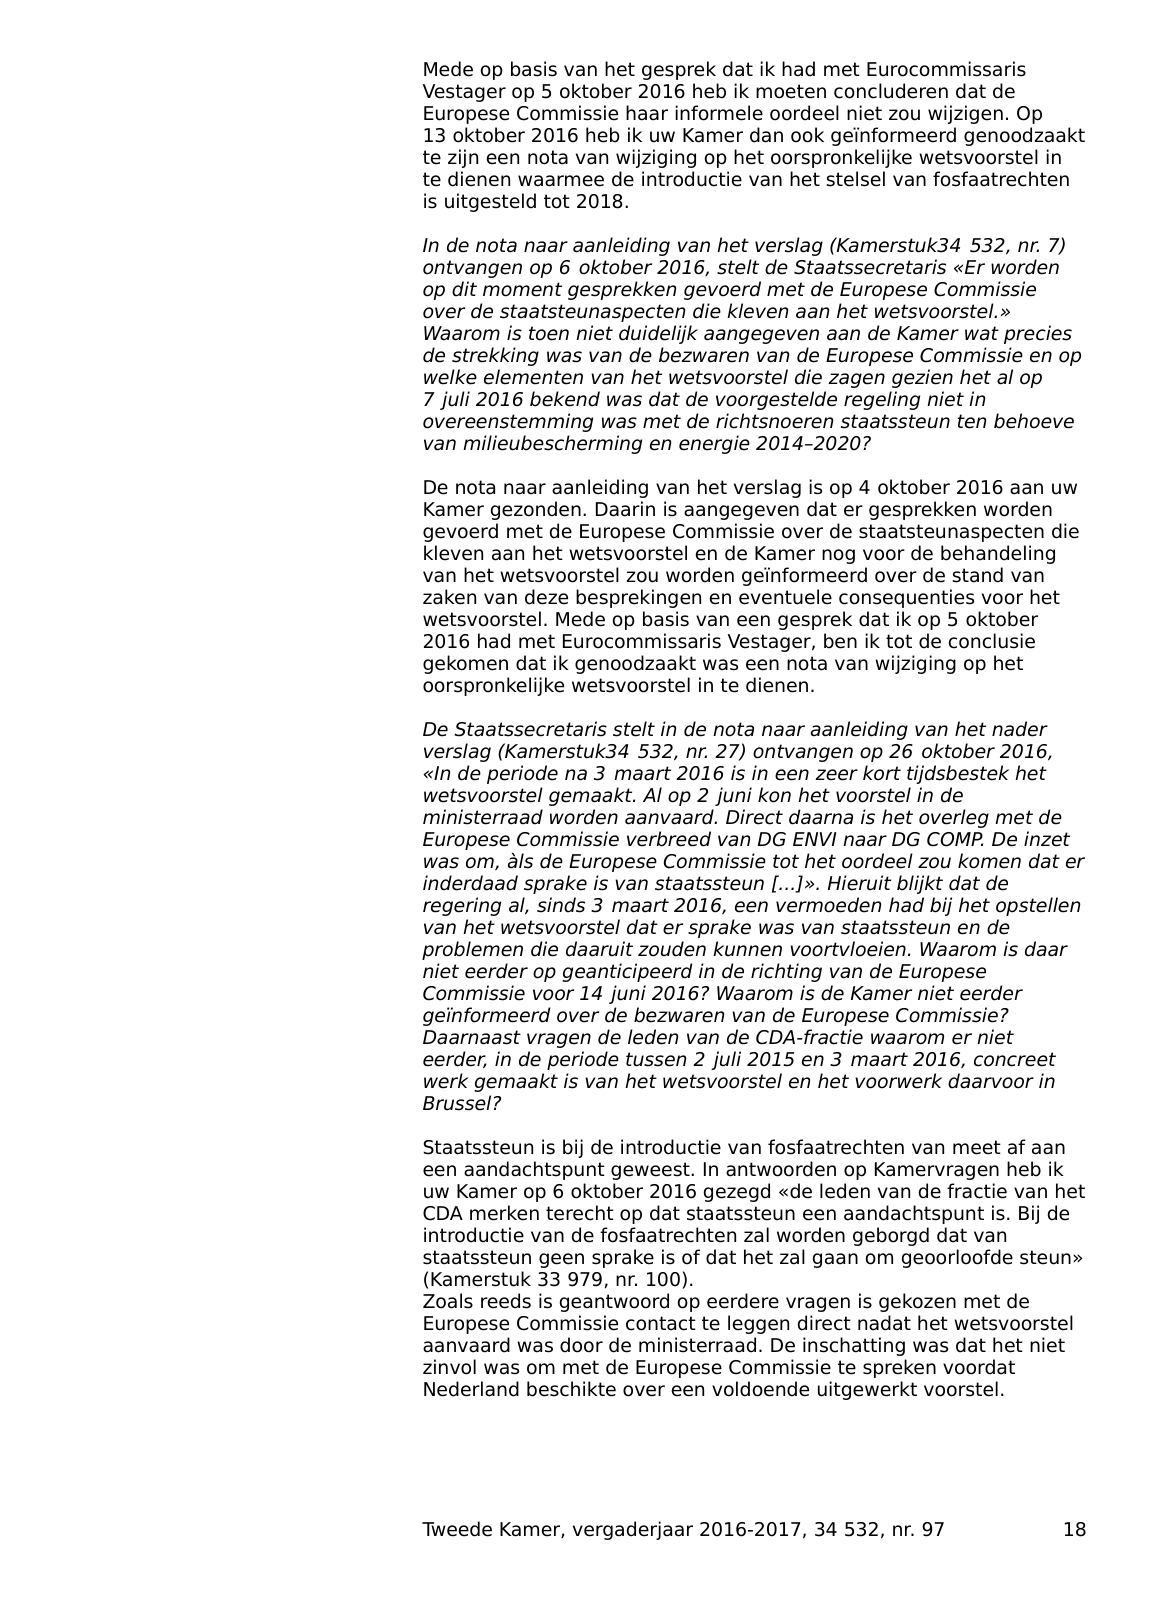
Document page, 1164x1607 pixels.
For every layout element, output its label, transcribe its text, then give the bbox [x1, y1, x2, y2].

text De Staatssecretaris stelt in de nota naar aanleiding van het nader verslag (Kamerstuk34 532, nr. 27) ontvangen op 26 oktober 2016, «In de periode na 3 maart 2016 is in een zeer kort tijdsbestek het wetsvoorstel gemaakt. Al op 2 juni kon het voorstel in de ministerraad worden aanvaard. Direct daarna is het overleg met de Europese Commissie verbreed van DG ENVI naar DG COMP. De inzet was om, àls de Europese Commissie tot het oordeel zou komen dat er inderdaad sprake is van staatssteun [...]». Hieruit blijkt dat de regering al, sinds 3 maart 2016, een vermoeden had bij het opstellen van het wetsvoorstel dat er sprake was van staatssteun en de problemen die daaruit zouden kunnen voortvloeien. Waarom is daar niet eerder op geanticipeerd in de richting van de Europese Commissie voor 14 juni 2016? Waarom is de Kamer niet eerder geïnformeerd over de bezwaren van de Europese Commissie? Daarnaast vragen de leden van de CDA-fractie waarom er niet eerder, in de periode tussen 2 juli 2015 en 3 maart 2016, concreet werk gemaakt is van het wetsvoorstel en het voorwerk daarvoor in Brussel? [422, 719, 1087, 1115]
text De nota naar aanleiding van het verslag is op 4 oktober 2016 aan uw Kamer gezonden. Daarin is aangegeven dat er gesprekken worden gevoerd met de Europese Commissie over de staatsteunaspecten die kleven aan het wetsvoorstel en de Kamer nog voor de behandeling van het wetsvoorstel zou worden geïnformeerd over de stand van zaken van deze besprekingen en eventuele consequenties voor het wetsvoorstel. Mede op basis van een gesprek dat ik op 5 oktober 2016 had met Eurocommissaris Vestager, ben ik tot de conclusie gekomen dat ik genoodzaakt was een nota van wijziging op het oorspronkelijke wetsvoorstel in te dienen. [422, 477, 1087, 697]
text Zoals reeds is geantwoord op eerdere vragen is gekozen met de Europese Commissie contact te leggen direct nadat het wetsvoorstel aanvaard was door de ministerraad. De inschatting was dat het niet zinvol was om met de Europese Commissie te spreken voordat Nederland beschikte over een voldoende uitgewerkt voorstel. [422, 1291, 1087, 1401]
text Staatssteun is bij de introductie van fosfaatrechten van meet af aan een aandachtspunt geweest. In antwoorden op Kamervragen heb ik uw Kamer op 6 oktober 2016 gezegd «de leden van de fractie van het CDA merken terecht op dat staatssteun een aandachtspunt is. Bij de introductie van de fosfaatrechten zal worden geborgd dat van staatssteun geen sprake is of dat het zal gaan om geoorloofde steun» (Kamerstuk 33 979, nr. 100). [422, 1137, 1087, 1291]
text In de nota naar aanleiding van het verslag (Kamerstuk34 532, nr. 7) ontvangen op 6 oktober 2016, stelt de Staatssecretaris «Er worden op dit moment gesprekken gevoerd met de Europese Commissie over de staatsteunaspecten die kleven aan het wetsvoorstel.» Waarom is toen niet duidelijk aangegeven aan de Kamer wat precies de strekking was van de bezwaren van de Europese Commissie en op welke elementen van het wetsvoorstel die zagen gezien het al op 7 juli 2016 bekend was dat de voorgestelde regeling niet in overeenstemming was met de richtsnoeren staatssteun ten behoeve van milieubescherming en energie 2014–2020? [422, 235, 1087, 455]
text Mede op basis van het gesprek dat ik had met Eurocommissaris Vestager op 5 oktober 2016 heb ik moeten concluderen dat de Europese Commissie haar informele oordeel niet zou wijzigen. Op 13 oktober 2016 heb ik uw Kamer dan ook geïnformeerd genoodzaakt te zijn een nota van wijziging op het oorspronkelijke wetsvoorstel in te dienen waarmee de introductie van het stelsel van fosfaatrechten is uitgesteld tot 2018. [422, 59, 1087, 213]
